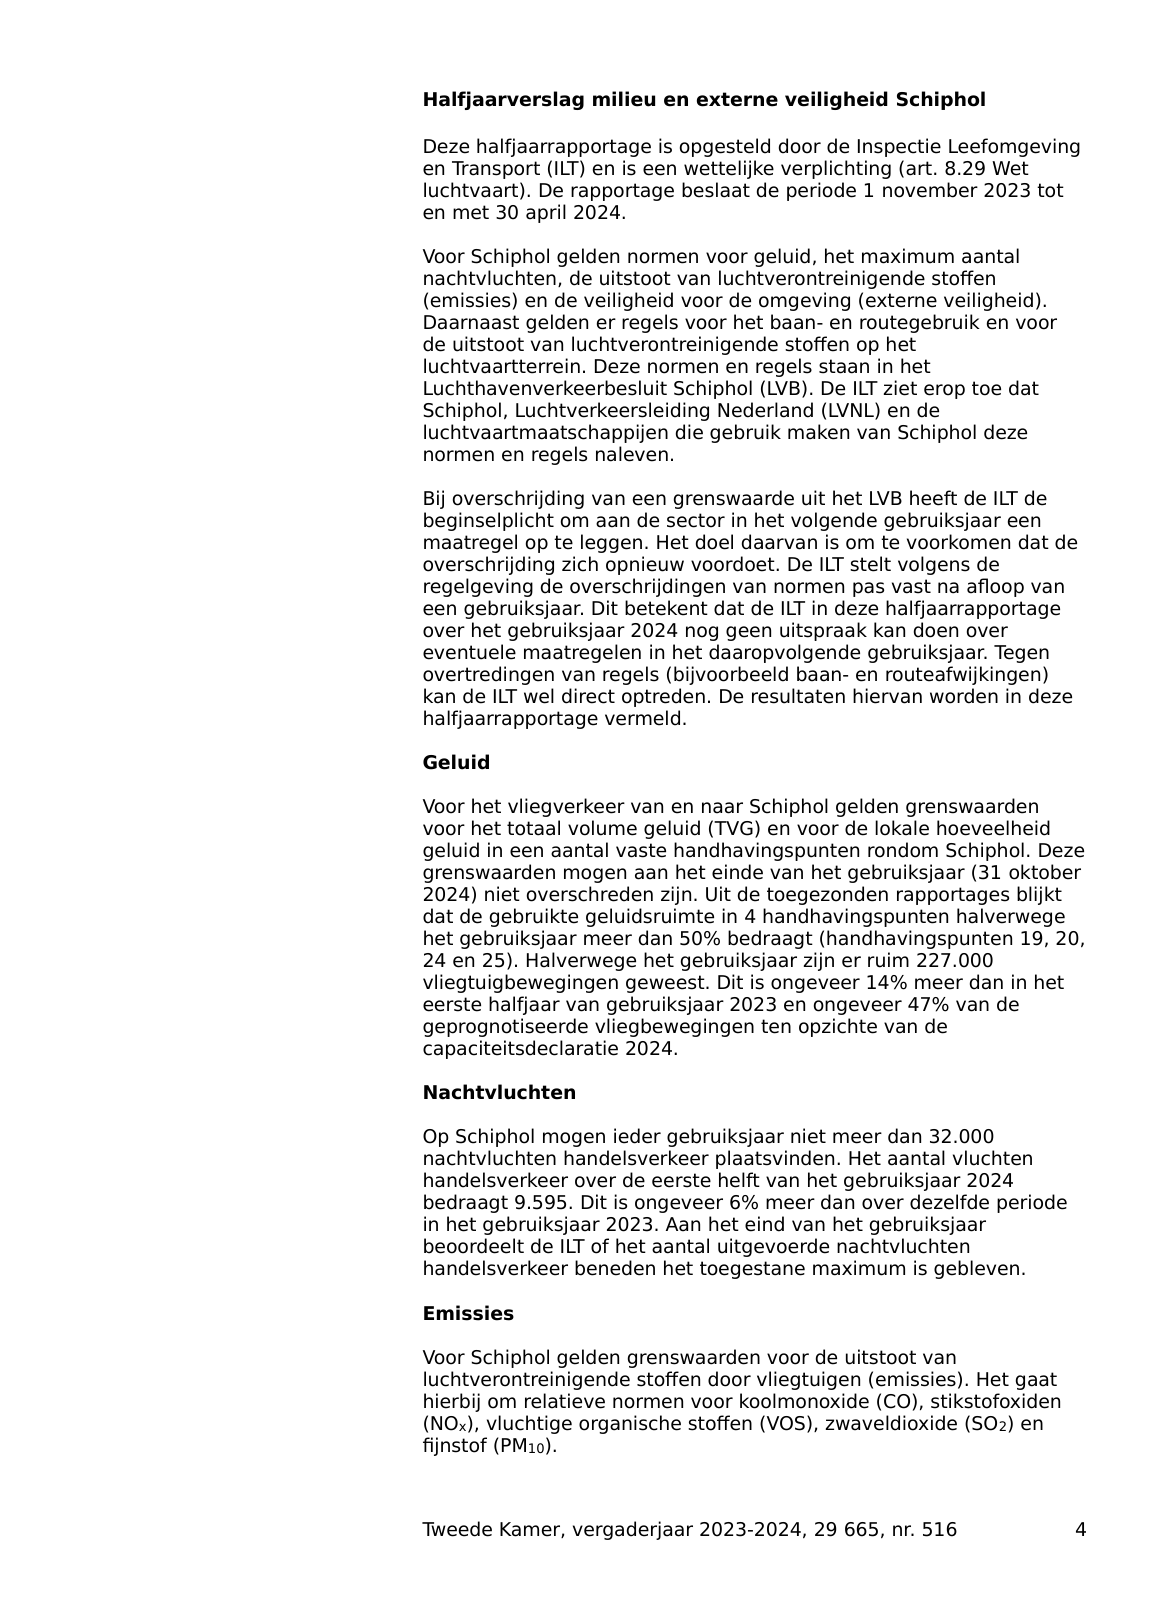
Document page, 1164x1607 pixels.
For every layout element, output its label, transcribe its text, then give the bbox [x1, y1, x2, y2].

text Bij overschrijding van een grenswaarde uit het LVB heeft de ILT de beginselplicht om aan de sector in het volgende gebruiksjaar een maatregel op te leggen. Het doel daarvan is om te voorkomen dat de overschrijding zich opnieuw voordoet. De ILT stelt volgens de regelgeving de overschrijdingen van normen pas vast na afloop van een gebruiksjaar. Dit betekent dat de ILT in deze halfjaarrapportage over het gebruiksjaar 2024 nog geen uitspraak kan doen over eventuele maatregelen in het daaropvolgende gebruiksjaar. Tegen overtredingen van regels (bijvoorbeeld baan- en routeafwijkingen) kan de ILT wel direct optreden. De resultaten hiervan worden in deze halfjaarrapportage vermeld. [422, 488, 1087, 730]
text Deze halfjaarrapportage is opgesteld door de Inspectie Leefomgeving en Transport (ILT) en is een wettelijke verplichting (art. 8.29 Wet luchtvaart). De rapportage beslaat de periode 1 november 2023 tot en met 30 april 2024. [422, 136, 1087, 224]
text Voor Schiphol gelden grenswaarden voor de uitstoot van luchtverontreinigende stoffen door vliegtuigen (emissies). Het gaat hierbij om relatieve normen voor koolmonoxide (CO), stikstofoxiden (NOx), vluchtige organische stoffen (VOS), zwaveldioxide (SO2) en fijnstof (PM10). [422, 1347, 1087, 1456]
subtitle Halfjaarverslag milieu en externe veiligheid Schiphol [422, 89, 1087, 111]
subtitle Nachtvluchten [422, 1082, 1087, 1104]
text Op Schiphol mogen ieder gebruiksjaar niet meer dan 32.000 nachtvluchten handelsverkeer plaatsvinden. Het aantal vluchten handelsverkeer over de eerste helft van het gebruiksjaar 2024 bedraagt 9.595. Dit is ongeveer 6% meer dan over dezelfde periode in het gebruiksjaar 2023. Aan het eind van het gebruiksjaar beoordeelt de ILT of het aantal uitgevoerde nachtvluchten handelsverkeer beneden het toegestane maximum is gebleven. [422, 1126, 1087, 1280]
text Voor Schiphol gelden normen voor geluid, het maximum aantal nachtvluchten, de uitstoot van luchtverontreinigende stoffen (emissies) en de veiligheid voor de omgeving (externe veiligheid). Daarnaast gelden er regels voor het baan- en routegebruik en voor de uitstoot van luchtverontreinigende stoffen op het luchtvaartterrein. Deze normen en regels staan in het Luchthavenverkeerbesluit Schiphol (LVB). De ILT ziet erop toe dat Schiphol, Luchtverkeersleiding Nederland (LVNL) en de luchtvaartmaatschappijen die gebruik maken van Schiphol deze normen en regels naleven. [422, 246, 1087, 466]
subtitle Geluid [422, 752, 1087, 774]
subtitle Emissies [422, 1302, 1087, 1324]
text Voor het vliegverkeer van en naar Schiphol gelden grenswaarden voor het totaal volume geluid (TVG) en voor de lokale hoeveelheid geluid in een aantal vaste handhavingspunten rondom Schiphol. Deze grenswaarden mogen aan het einde van het gebruiksjaar (31 oktober 2024) niet overschreden zijn. Uit de toegezonden rapportages blijkt dat de gebruikte geluidsruimte in 4 handhavingspunten halverwege het gebruiksjaar meer dan 50% bedraagt (handhavingspunten 19, 20, 24 en 25). Halverwege het gebruiksjaar zijn er ruim 227.000 vliegtuigbewegingen geweest. Dit is ongeveer 14% meer dan in het eerste halfjaar van gebruiksjaar 2023 en ongeveer 47% van de geprognotiseerde vliegbewegingen ten opzichte van de capaciteitsdeclaratie 2024. [422, 796, 1087, 1060]
